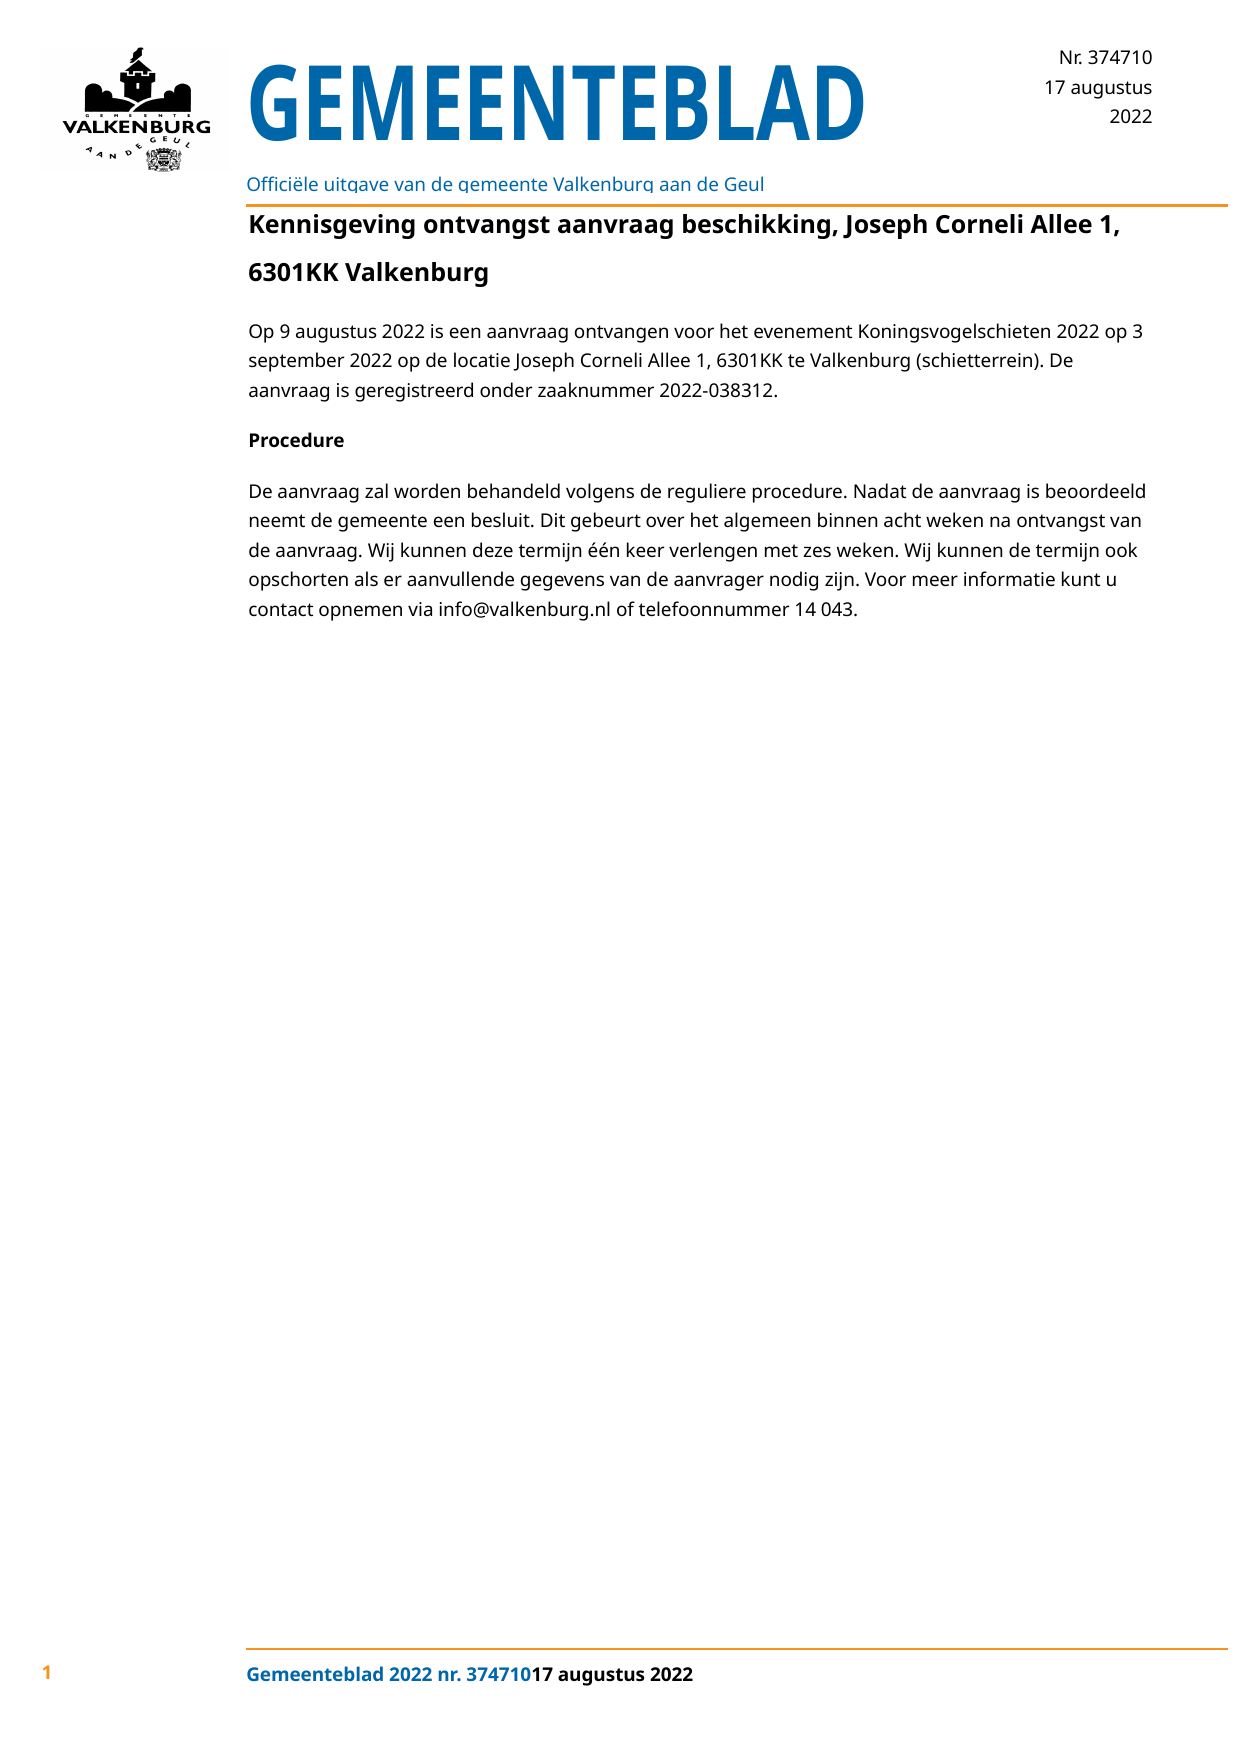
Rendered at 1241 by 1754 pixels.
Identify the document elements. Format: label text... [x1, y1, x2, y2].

text De aanvraag zal worden behandeld volgens de reguliere procedure. Nadat de aanvraag is beoordeeld neemt de gemeente een besluit. Dit gebeurt over het algemeen binnen acht weken na ontvangst van de aanvraag. Wij kunnen deze termijn één keer verlengen met zes weken. Wij kunnen de termijn ook opschorten als er aanvullende gegevens van de aanvrager nodig zijn. Voor meer informatie kunt u contact opnemen via info@valkenburg.nl of telefoonnummer 14 043. [248, 478, 1152, 622]
text Op 9 augustus 2022 is een aanvraag ontvangen voor het evenement Koningsvogelschieten 2022 op 3 september 2022 op de locatie Joseph Corneli Allee 1, 6301KK te Valkenburg (schietterrein). De aanvraag is geregistreerd onder zaaknummer 2022-038312. [248, 318, 1152, 403]
picture [41, 47, 231, 172]
text Procedure [248, 427, 1152, 453]
text Kennisgeving ontvangst aanvraag beschikking, Joseph Corneli Allee 1, 6301KK Valkenburg [248, 207, 1152, 288]
